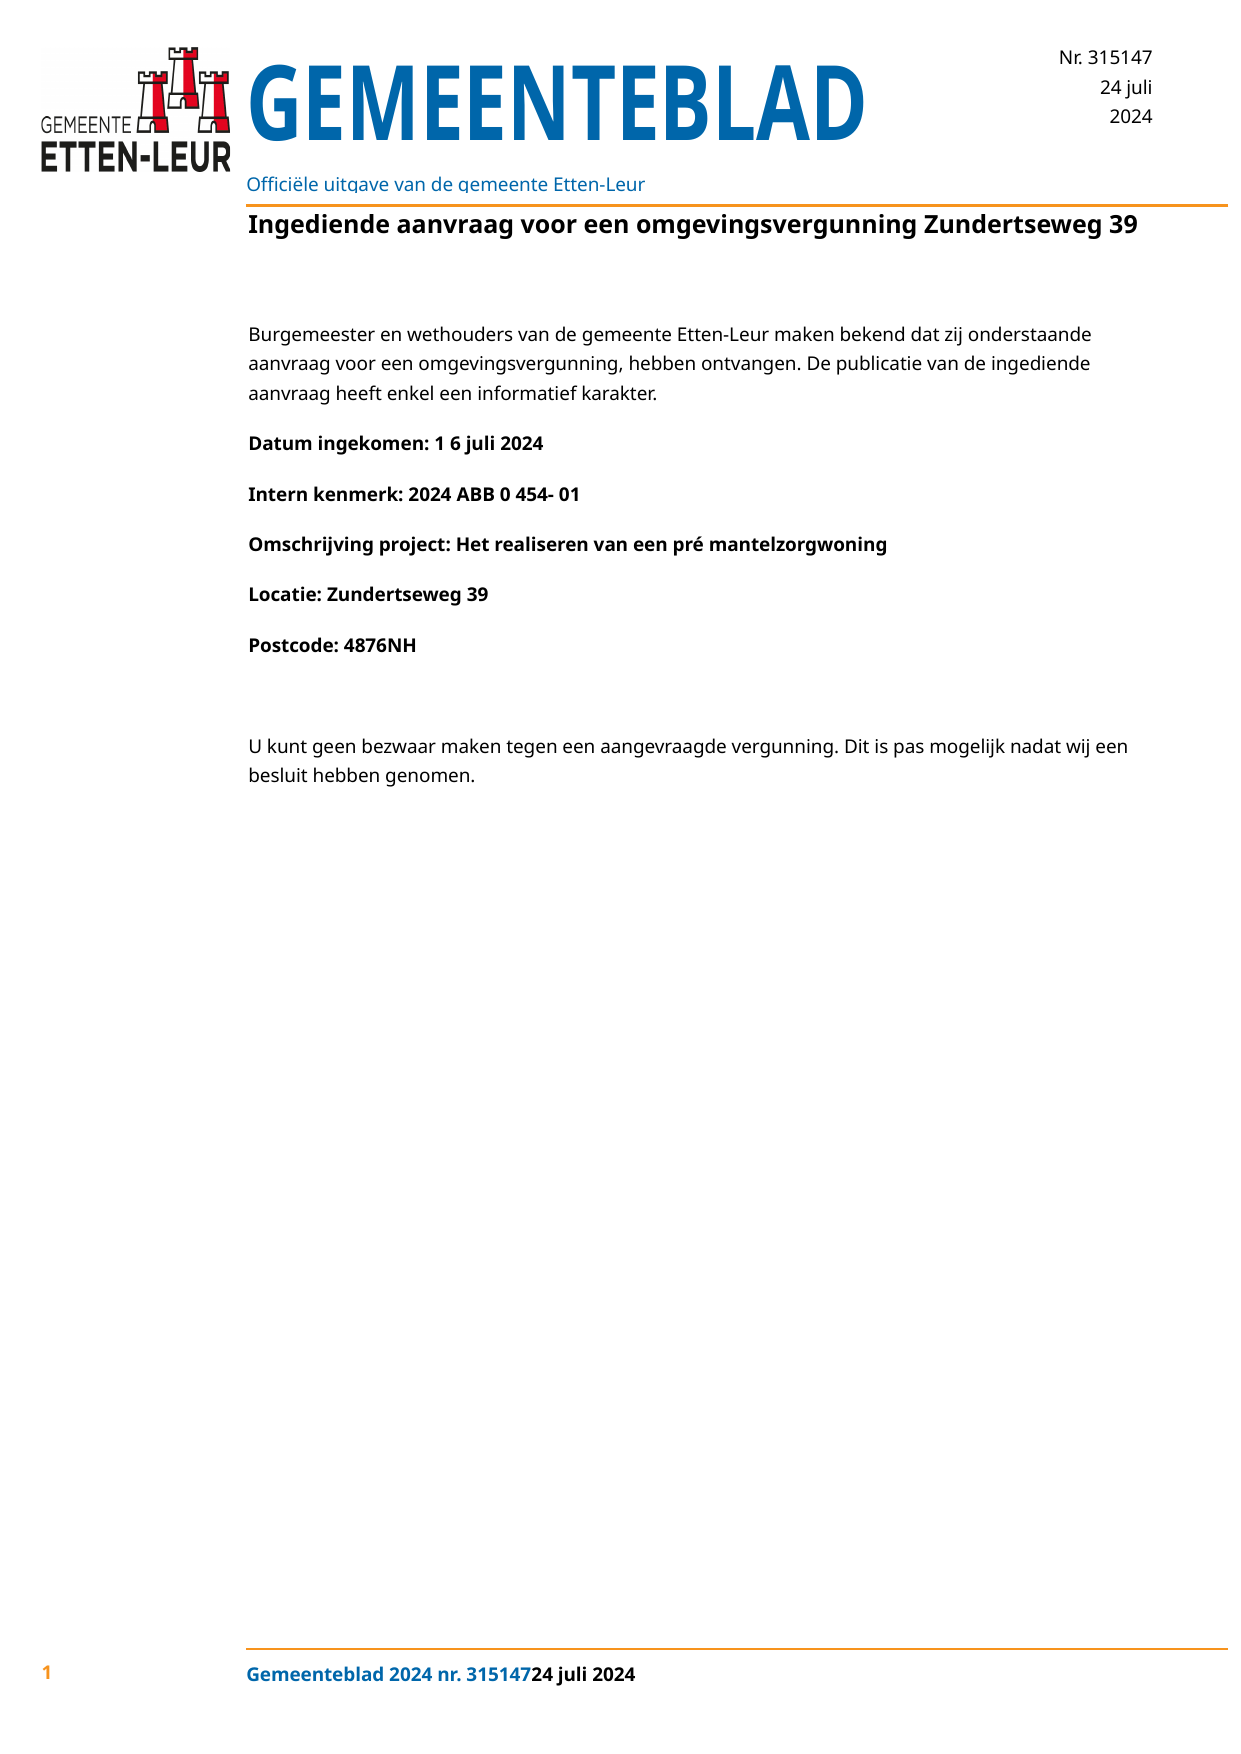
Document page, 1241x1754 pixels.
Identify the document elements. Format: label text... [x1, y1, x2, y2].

picture [41, 47, 231, 172]
text Postcode: 4876NH [248, 632, 1152, 658]
text Locatie: Zundertseweg 39 [248, 582, 1152, 607]
text Datum ingekomen: 1 6 juli 2024 [248, 430, 1152, 456]
text Burgemeester en wethouders van de gemeente Etten-Leur maken bekend dat zij onderstaande aanvraag voor een omgevingsvergunning, hebben ontvangen. De publicatie van de ingediende aanvraag heeft enkel een informatief karakter. [248, 321, 1152, 406]
text U kunt geen bezwaar maken tegen een aangevraagde vergunning. Dit is pas mogelijk nadat wij een besluit hebben genomen. [248, 733, 1152, 788]
text Ingediende aanvraag voor een omgevingsvergunning Zundertseweg 39 [248, 207, 1152, 241]
text Omschrijving project: Het realiseren van een pré mantelzorgwoning [248, 531, 1152, 557]
text Intern kenmerk: 2024 ABB 0 454- 01 [248, 481, 1152, 506]
